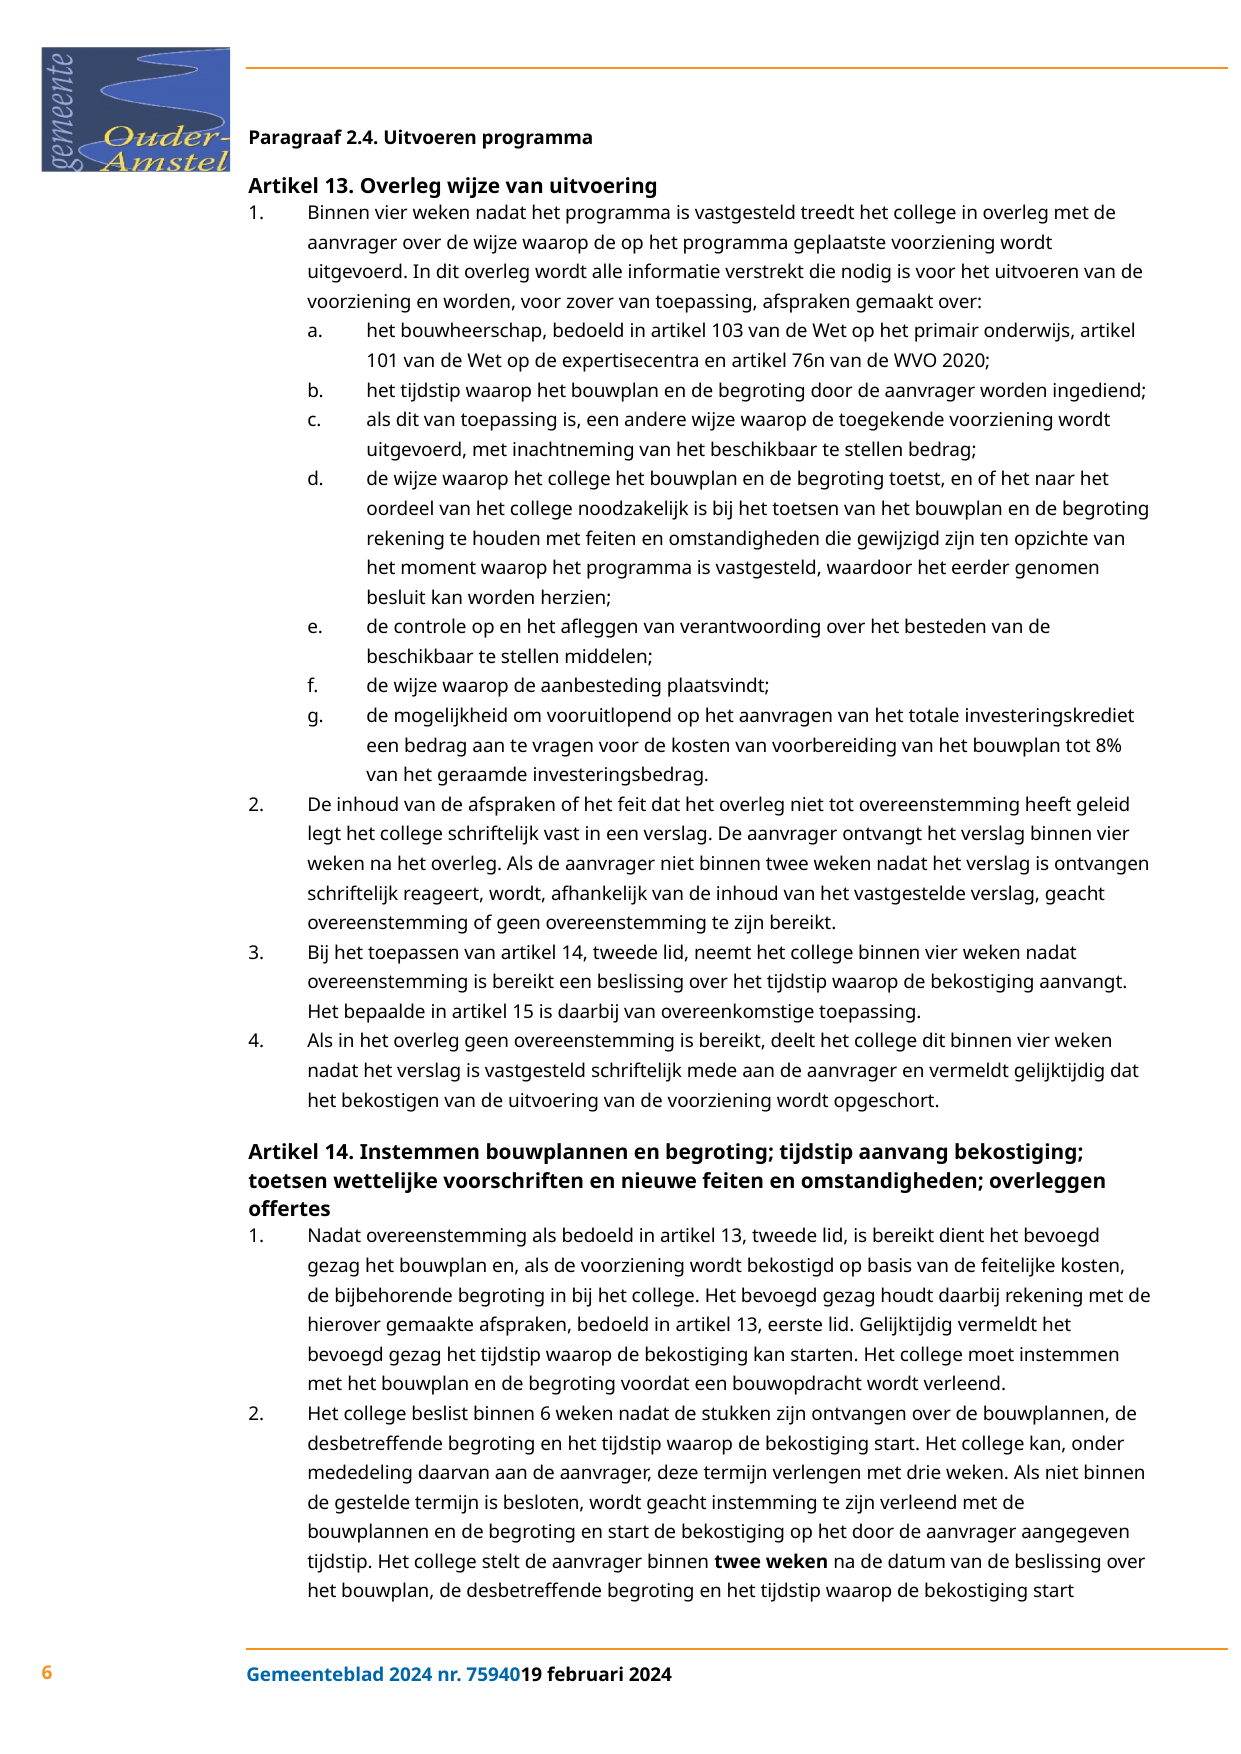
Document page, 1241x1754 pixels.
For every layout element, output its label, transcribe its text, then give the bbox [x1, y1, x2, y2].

list De inhoud van de afspraken of het feit dat het overleg niet tot overeenstemming heeft geleid legt het college schriftelijk vast in een verslag. De aanvrager ontvangt het verslag binnen vier weken na het overleg. Als de aanvrager niet binnen twee weken nadat het verslag is ontvangen schriftelijk reageert, wordt, afhankelijk van de inhoud van het vastgestelde verslag, geacht overeenstemming of geen overeenstemming te zijn bereikt. [248, 791, 1152, 935]
list de wijze waarop het college het bouwplan en de begroting toetst, en of het naar het oordeel van het college noodzakelijk is bij het toetsen van het bouwplan en de begroting rekening te houden met feiten en omstandigheden die gewijzigd zijn ten opzichte van het moment waarop het programma is vastgesteld, waardoor het eerder genomen besluit kan worden herzien; [307, 466, 1152, 610]
list de wijze waarop de aanbesteding plaatsvindt; [307, 673, 1152, 698]
list de controle op en het afleggen van verantwoording over het besteden van de beschikbaar te stellen middelen; [307, 613, 1152, 669]
list de mogelijkheid om vooruitlopend op het aanvragen van het totale investeringskrediet een bedrag aan te vragen voor de kosten van voorbereiding van het bouwplan tot 8% van het geraamde investeringsbedrag. [307, 702, 1152, 787]
text Paragraaf 2.4. Uitvoeren programma [248, 124, 1152, 150]
text Artikel 14. Instemmen bouwplannen en begroting; tijdstip aanvang bekostiging; toetsen wettelijke voorschriften en nieuwe feiten en omstandigheden; overleggen offertes [248, 1137, 1152, 1223]
text Artikel 13. Overleg wijze van uitvoering [248, 171, 1152, 199]
list Nadat overeenstemming als bedoeld in artikel 13, tweede lid, is bereikt dient het bevoegd gezag het bouwplan en, als de voorziening wordt bekostigd op basis van de feitelijke kosten, de bijbehorende begroting in bij het college. Het bevoegd gezag houdt daarbij rekening met de hierover gemaakte afspraken, bedoeld in artikel 13, eerste lid. Gelijktijdig vermeldt het bevoegd gezag het tijdstip waarop de bekostiging kan starten. Het college moet instemmen met het bouwplan en de begroting voordat een bouwopdracht wordt verleend. [248, 1223, 1152, 1396]
list het bouwheerschap, bedoeld in artikel 103 van de Wet op het primair onderwijs, artikel 101 van de Wet op de expertisecentra en artikel 76n van de WVO 2020; [307, 318, 1152, 373]
list Bij het toepassen van artikel 14, tweede lid, neemt het college binnen vier weken nadat overeenstemming is bereikt een beslissing over het tijdstip waarop de bekostiging aanvangt. Het bepaalde in artikel 15 is daarbij van overeenkomstige toepassing. [248, 939, 1152, 1024]
list Als in het overleg geen overeenstemming is bereikt, deelt het college dit binnen vier weken nadat het verslag is vastgesteld schriftelijk mede aan de aanvrager en vermeldt gelijktijdig dat het bekostigen van de uitvoering van de voorziening wordt opgeschort. [248, 1028, 1152, 1113]
list als dit van toepassing is, een andere wijze waarop de toegekende voorziening wordt uitgevoerd, met inachtneming van het beschikbaar te stellen bedrag; [307, 406, 1152, 462]
list Binnen vier weken nadat het programma is vastgesteld treedt het college in overleg met de aanvrager over de wijze waarop de op het programma geplaatste voorziening wordt uitgevoerd. In dit overleg wordt alle informatie verstrekt die nodig is voor het uitvoeren van de voorziening en worden, voor zover van toepassing, afspraken gemaakt over: [248, 199, 1152, 314]
list Het college beslist binnen 6 weken nadat de stukken zijn ontvangen over de bouwplannen, de desbetreffende begroting en het tijdstip waarop de bekostiging start. Het college kan, onder mededeling daarvan aan de aanvrager, deze termijn verlengen met drie weken. Als niet binnen de gestelde termijn is besloten, wordt geacht instemming te zijn verleend met de bouwplannen en de begroting en start de bekostiging op het door de aanvrager aangegeven tijdstip. Het college stelt de aanvrager binnen twee weken na de datum van de beslissing over het bouwplan, de desbetreffende begroting en het tijdstip waarop de bekostiging start [248, 1400, 1152, 1603]
picture [41, 47, 231, 172]
list het tijdstip waarop het bouwplan en de begroting door de aanvrager worden ingediend; [307, 377, 1152, 403]
